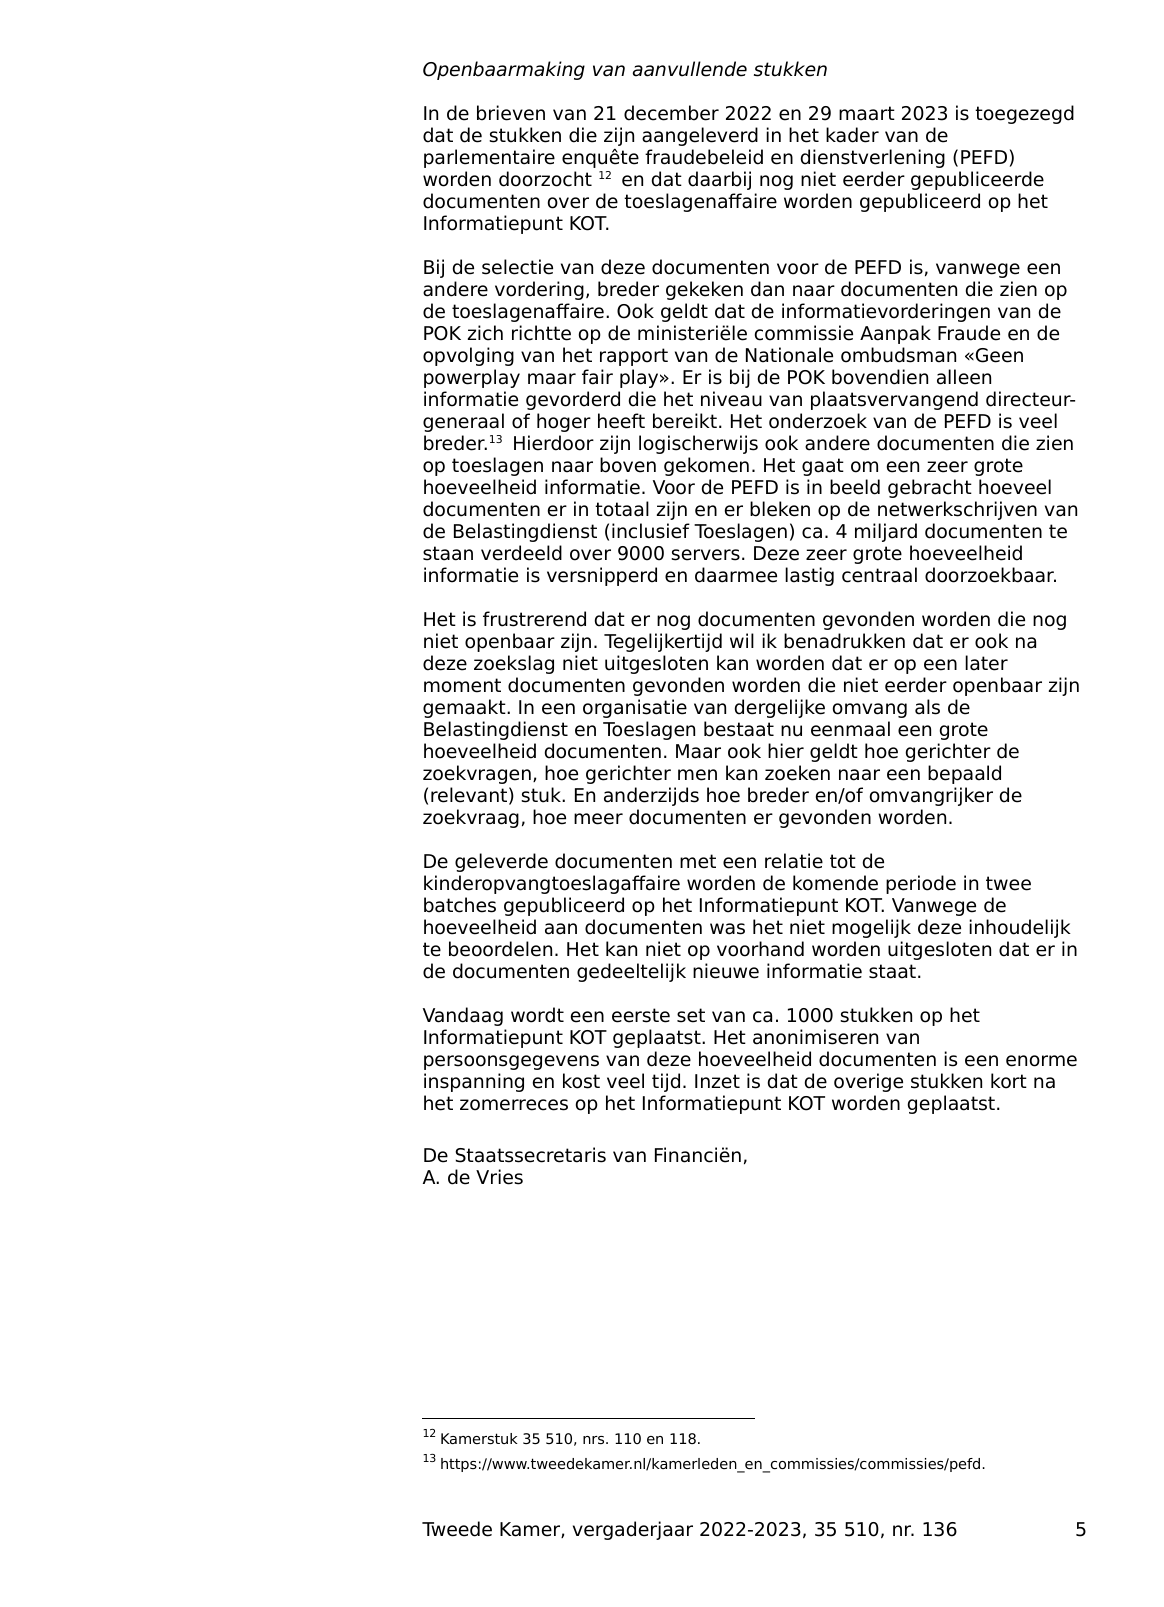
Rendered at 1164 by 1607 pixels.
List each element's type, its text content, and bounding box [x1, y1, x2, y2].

text In de brieven van 21 december 2022 en 29 maart 2023 is toegezegd dat de stukken die zijn aangeleverd in het kader van de parlementaire enquête fraudebeleid en dienstverlening (PEFD) worden doorzocht en dat daarbij nog niet eerder gepubliceerde documenten over de toeslagenaffaire worden gepubliceerd op het Informatiepunt KOT. [422, 103, 1087, 235]
text Vandaag wordt een eerste set van ca. 1000 stukken op het Informatiepunt KOT geplaatst. Het anonimiseren van persoonsgegevens van deze hoeveelheid documenten is een enorme inspanning en kost veel tijd. Inzet is dat de overige stukken kort na het zomerreces op het Informatiepunt KOT worden geplaatst. [422, 1005, 1087, 1115]
text De geleverde documenten met een relatie tot de kinderopvangtoeslagaffaire worden de komende periode in twee batches gepubliceerd op het Informatiepunt KOT. Vanwege de hoeveelheid aan documenten was het niet mogelijk deze inhoudelijk te beoordelen. Het kan niet op voorhand worden uitgesloten dat er in de documenten gedeeltelijk nieuwe informatie staat. [422, 851, 1087, 983]
text https://www.tweedekamer.nl/kamerleden_en_commissies/commissies/pefd. [422, 1452, 1087, 1474]
text De Staatssecretaris van Financiën, A. de Vries [422, 1145, 1087, 1189]
text Het is frustrerend dat er nog documenten gevonden worden die nog niet openbaar zijn. Tegelijkertijd wil ik benadrukken dat er ook na deze zoekslag niet uitgesloten kan worden dat er op een later moment documenten gevonden worden die niet eerder openbaar zijn gemaakt. In een organisatie van dergelijke omvang als de Belastingdienst en Toeslagen bestaat nu eenmaal een grote hoeveelheid documenten. Maar ook hier geldt hoe gerichter de zoekvragen, hoe gerichter men kan zoeken naar een bepaald (relevant) stuk. En anderzijds hoe breder en/of omvangrijker de zoekvraag, hoe meer documenten er gevonden worden. [422, 609, 1087, 829]
text Kamerstuk 35 510, nrs. 110 en 118. [422, 1427, 1087, 1449]
text Bij de selectie van deze documenten voor de PEFD is, vanwege een andere vordering, breder gekeken dan naar documenten die zien op de toeslagenaffaire. Ook geldt dat de informatievorderingen van de POK zich richtte op de ministeriële commissie Aanpak Fraude en de opvolging van het rapport van de Nationale ombudsman «Geen powerplay maar fair play». Er is bij de POK bovendien alleen informatie gevorderd die het niveau van plaatsvervangend directeur-generaal of hoger heeft bereikt. Het onderzoek van de PEFD is veel breder. Hierdoor zijn logischerwijs ook andere documenten die zien op toeslagen naar boven gekomen. Het gaat om een zeer grote hoeveelheid informatie. Voor de PEFD is in beeld gebracht hoeveel documenten er in totaal zijn en er bleken op de netwerkschrijven van de Belastingdienst (inclusief Toeslagen) ca. 4 miljard documenten te staan verdeeld over 9000 servers. Deze zeer grote hoeveelheid informatie is versnipperd en daarmee lastig centraal doorzoekbaar. [422, 257, 1087, 587]
subtitle Openbaarmaking van aanvullende stukken [422, 59, 1087, 81]
